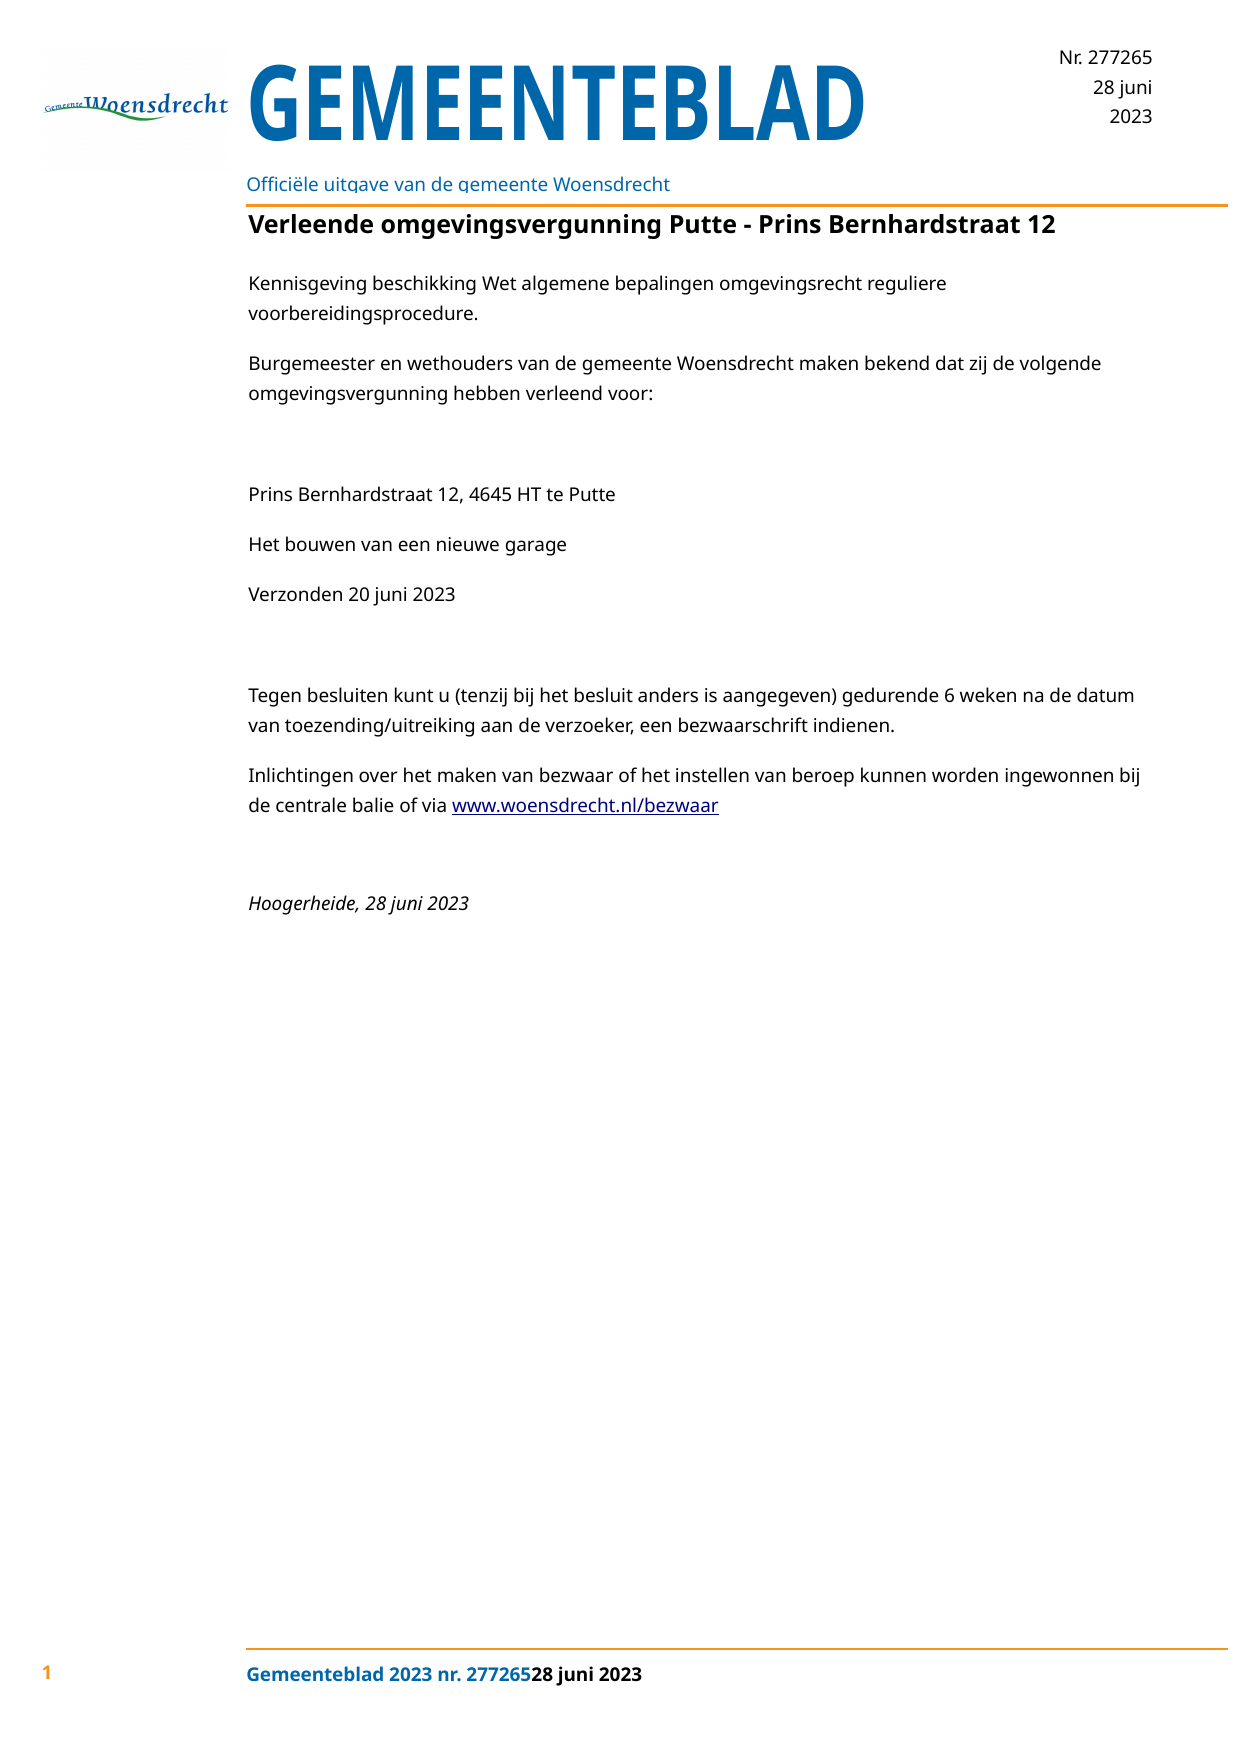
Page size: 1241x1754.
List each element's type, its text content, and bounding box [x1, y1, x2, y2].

text Prins Bernhardstraat 12, 4645 HT te Putte [248, 481, 1152, 506]
text Het bouwen van een nieuwe garage [248, 531, 1152, 557]
text Burgemeester en wethouders van de gemeente Woensdrecht maken bekend dat zij de volgende omgevingsvergunning hebben verleend voor: [248, 350, 1152, 406]
text Tegen besluiten kunt u (tenzij bij het besluit anders is aangegeven) gedurende 6 weken na de datum van toezending/uitreiking aan de verzoeker, een bezwaarschrift indienen. [248, 682, 1152, 738]
text Kennisgeving beschikking Wet algemene bepalingen omgevingsrecht reguliere voorbereidingsprocedure. [248, 270, 1152, 326]
text Verzonden 20 juni 2023 [248, 582, 1152, 607]
text Verleende omgevingsvergunning Putte - Prins Bernhardstraat 12 [248, 207, 1152, 241]
text Hoogerheide, 28 juni 2023 [248, 890, 1152, 916]
text Inlichtingen over het maken van bezwaar of het instellen van beroep kunnen worden ingewonnen bij de centrale balie of via www.woensdrecht.nl/bezwaar [248, 762, 1152, 818]
picture [41, 47, 231, 172]
